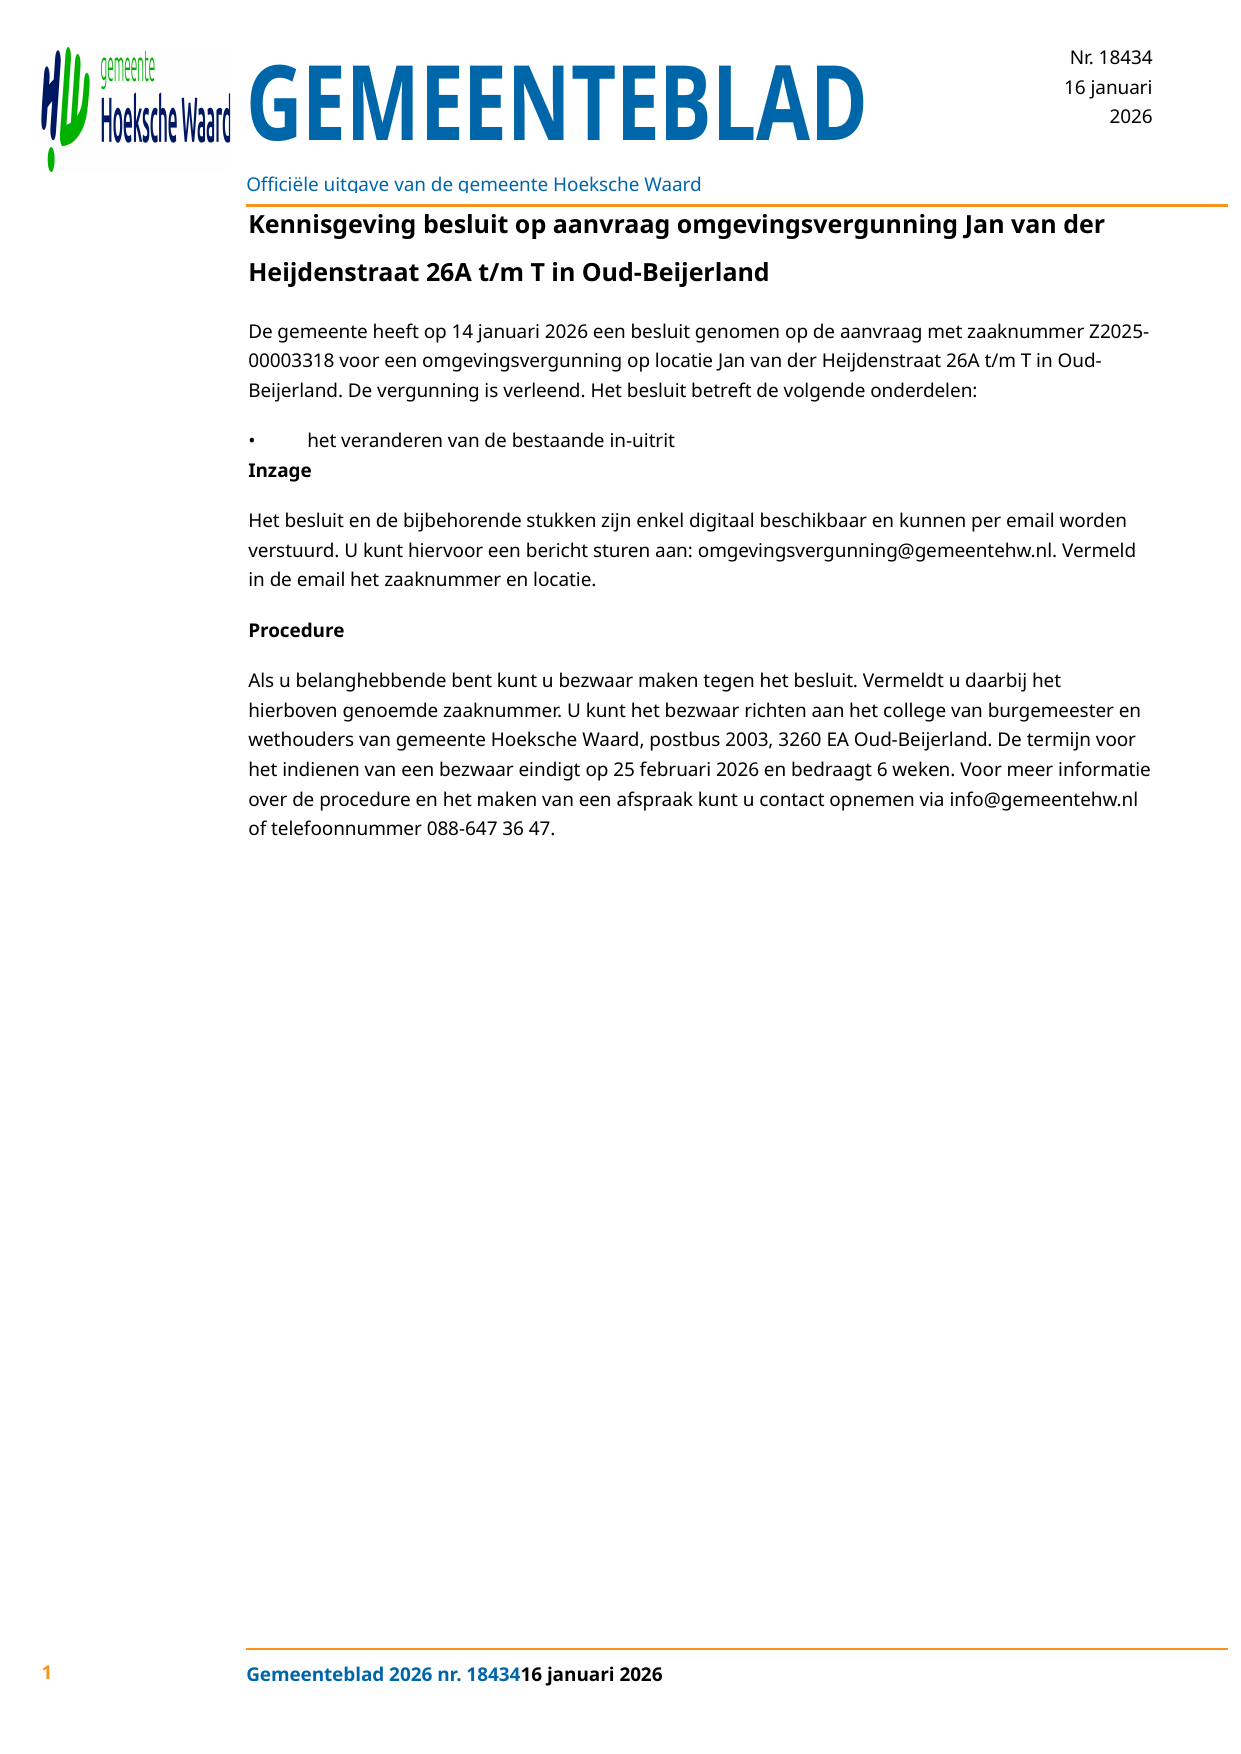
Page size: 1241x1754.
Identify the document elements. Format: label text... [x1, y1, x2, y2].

text Procedure [248, 617, 1152, 643]
text De gemeente heeft op 14 januari 2026 een besluit genomen op de aanvraag met zaaknummer Z2025-00003318 voor een omgevingsvergunning op locatie Jan van der Heijdenstraat 26A t/m T in Oud-Beijerland. De vergunning is verleend. Het besluit betreft de volgende onderdelen: [248, 318, 1152, 403]
text Als u belanghebbende bent kunt u bezwaar maken tegen het besluit. Vermeldt u daarbij het hierboven genoemde zaaknummer. U kunt het bezwaar richten aan het college van burgemeester en wethouders van gemeente Hoeksche Waard, postbus 2003, 3260 EA Oud-Beijerland. De termijn voor het indienen van een bezwaar eindigt op 25 februari 2026 en bedraagt 6 weken. Voor meer informatie over de procedure en het maken van een afspraak kunt u contact opnemen via info@gemeentehw.nl of telefoonnummer 088-647 36 47. [248, 667, 1152, 841]
text Kennisgeving besluit op aanvraag omgevingsvergunning Jan van der Heijdenstraat 26A t/m T in Oud-Beijerland [248, 207, 1152, 288]
picture [41, 47, 231, 172]
list het veranderen van de bestaande in-uitrit [248, 427, 1152, 453]
text Inzage [248, 457, 1152, 483]
text Het besluit en de bijbehorende stukken zijn enkel digitaal beschikbaar en kunnen per email worden verstuurd. U kunt hiervoor een bericht sturen aan: omgevingsvergunning@gemeentehw.nl. Vermeld in de email het zaaknummer en locatie. [248, 507, 1152, 592]
